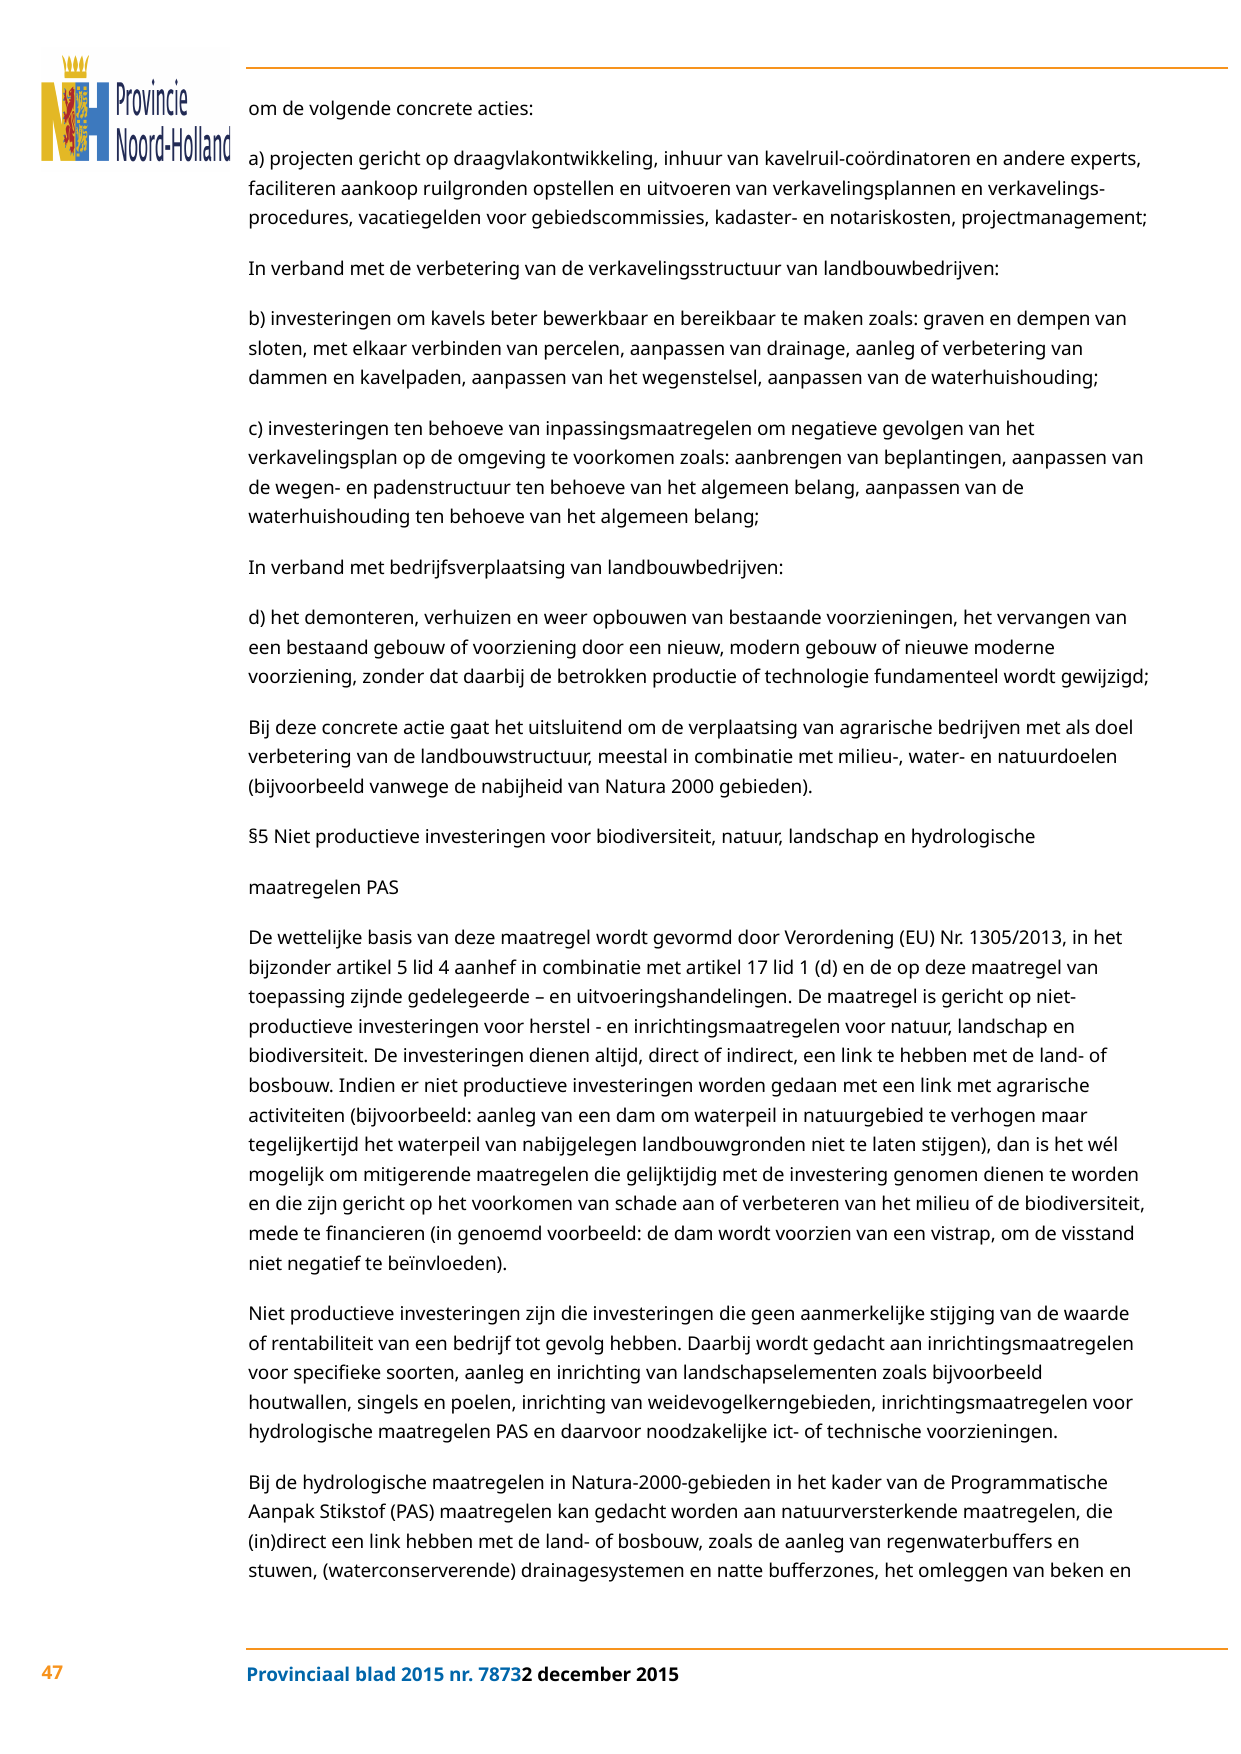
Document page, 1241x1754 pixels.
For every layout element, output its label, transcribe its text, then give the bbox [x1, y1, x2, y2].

text om de volgende concrete acties: [248, 95, 1152, 121]
text d) het demonteren, verhuizen en weer opbouwen van bestaande voorzieningen, het vervangen van een bestaand gebouw of voorziening door een nieuw, modern gebouw of nieuwe moderne voorziening, zonder dat daarbij de betrokken productie of technologie fundamenteel wordt gewijzigd; [248, 604, 1152, 689]
text De wettelijke basis van deze maatregel wordt gevormd door Verordening (EU) Nr. 1305/2013, in het bijzonder artikel 5 lid 4 aanhef in combinatie met artikel 17 lid 1 (d) en de op deze maatregel van toepassing zijnde gedelegeerde – en uitvoeringshandelingen. De maatregel is gericht op niet-productieve investeringen voor herstel - en inrichtingsmaatregelen voor natuur, landschap en biodiversiteit. De investeringen dienen altijd, direct of indirect, een link te hebben met de land- of bosbouw. Indien er niet productieve investeringen worden gedaan met een link met agrarische activiteiten (bijvoorbeeld: aanleg van een dam om waterpeil in natuurgebied te verhogen maar tegelijkertijd het waterpeil van nabijgelegen landbouwgronden niet te laten stijgen), dan is het wél mogelijk om mitigerende maatregelen die gelijktijdig met de investering genomen dienen te worden en die zijn gericht op het voorkomen van schade aan of verbeteren van het milieu of de biodiversiteit, mede te financieren (in genoemd voorbeeld: de dam wordt voorzien van een vistrap, om de visstand niet negatief te beïnvloeden). [248, 924, 1152, 1276]
text In verband met bedrijfsverplaatsing van landbouwbedrijven: [248, 554, 1152, 580]
text In verband met de verbetering van de verkavelingsstructuur van landbouwbedrijven: [248, 255, 1152, 281]
text c) investeringen ten behoeve van inpassingsmaatregelen om negatieve gevolgen van het verkavelingsplan op de omgeving te voorkomen zoals: aanbrengen van beplantingen, aanpassen van de wegen- en padenstructuur ten behoeve van het algemeen belang, aanpassen van de waterhuishouding ten behoeve van het algemeen belang; [248, 415, 1152, 529]
text Bij deze concrete actie gaat het uitsluitend om de verplaatsing van agrarische bedrijven met als doel verbetering van de landbouwstructuur, meestal in combinatie met milieu-, water- en natuurdoelen (bijvoorbeeld vanwege de nabijheid van Natura 2000 gebieden). [248, 714, 1152, 799]
text §5 Niet productieve investeringen voor biodiversiteit, natuur, landschap en hydrologische [248, 823, 1152, 849]
text Niet productieve investeringen zijn die investeringen die geen aanmerkelijke stijging van de waarde of rentabiliteit van een bedrijf tot gevolg hebben. Daarbij wordt gedacht aan inrichtingsmaatregelen voor specifieke soorten, aanleg en inrichting van landschapselementen zoals bijvoorbeeld houtwallen, singels en poelen, inrichting van weidevogelkerngebieden, inrichtingsmaatregelen voor hydrologische maatregelen PAS en daarvoor noodzakelijke ict- of technische voorzieningen. [248, 1300, 1152, 1444]
text a) projecten gericht op draagvlakontwikkeling, inhuur van kavelruil-coördinatoren en andere experts, faciliteren aankoop ruilgronden opstellen en uitvoeren van verkavelingsplannen en verkavelings-procedures, vacatiegelden voor gebiedscommissies, kadaster- en notariskosten, projectmanagement; [248, 145, 1152, 230]
text Bij de hydrologische maatregelen in Natura-2000-gebieden in het kader van de Programmatische Aanpak Stikstof (PAS) maatregelen kan gedacht worden aan natuurversterkende maatregelen, die (in)direct een link hebben met de land- of bosbouw, zoals de aanleg van regenwaterbuffers en stuwen, (waterconserverende) drainagesystemen en natte bufferzones, het omleggen van beken en [248, 1469, 1152, 1583]
text maatregelen PAS [248, 874, 1152, 900]
text b) investeringen om kavels beter bewerkbaar en bereikbaar te maken zoals: graven en dempen van sloten, met elkaar verbinden van percelen, aanpassen van drainage, aanleg of verbetering van dammen en kavelpaden, aanpassen van het wegenstelsel, aanpassen van de waterhuishouding; [248, 305, 1152, 390]
picture [41, 47, 231, 172]
